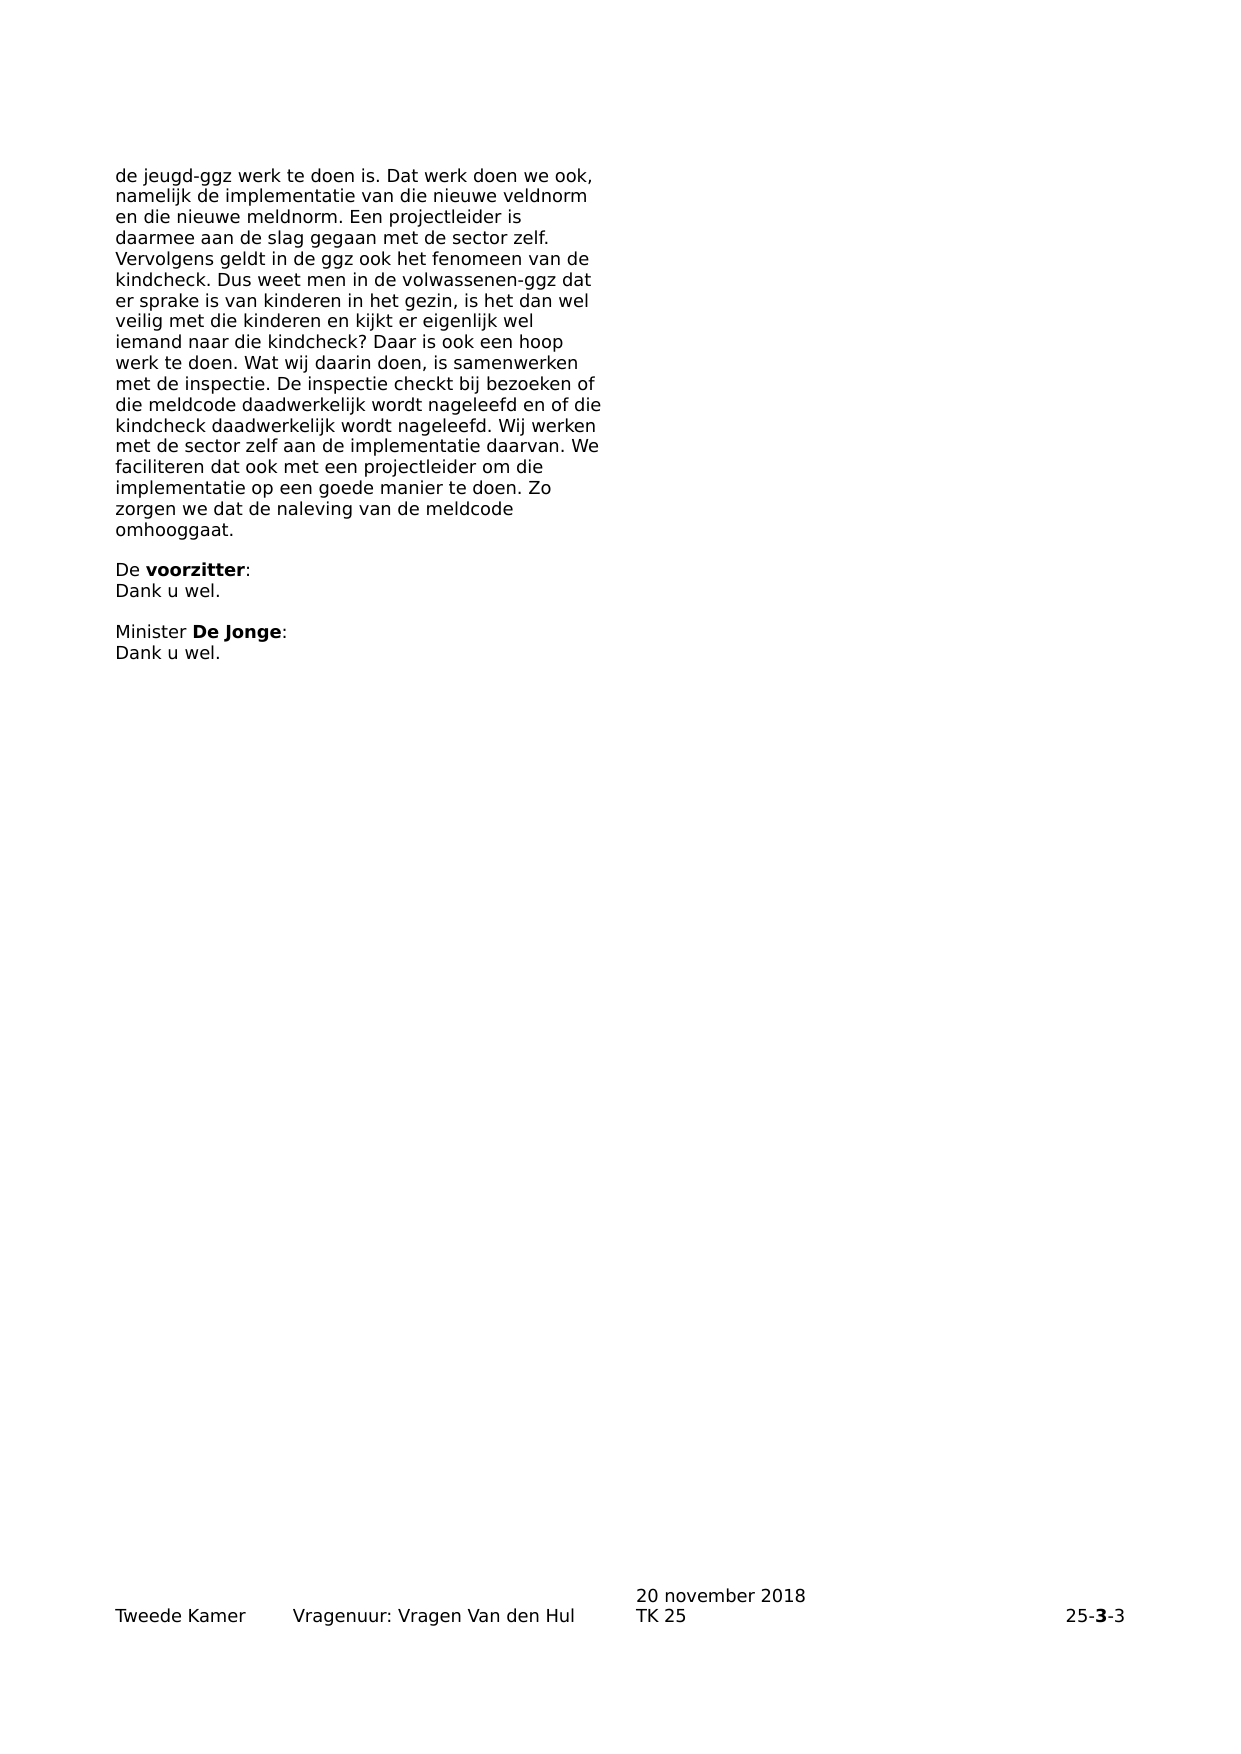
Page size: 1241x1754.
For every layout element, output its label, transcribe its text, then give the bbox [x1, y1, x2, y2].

text Minister De Jonge: [115, 622, 605, 643]
text de jeugd-ggz werk te doen is. Dat werk doen we ook, namelijk de implementatie van die nieuwe veldnorm en die nieuwe meldnorm. Een projectleider is daarmee aan de slag gegaan met de sector zelf. [115, 165, 605, 249]
text Dank u wel. [115, 581, 605, 602]
text Vervolgens geldt in de ggz ook het fenomeen van de kindcheck. Dus weet men in de volwassenen-ggz dat er sprake is van kinderen in het gezin, is het dan wel veilig met die kinderen en kijkt er eigenlijk wel iemand naar die kindcheck? Daar is ook een hoop werk te doen. Wat wij daarin doen, is samenwerken met de inspectie. De inspectie checkt bij bezoeken of die meldcode daadwerkelijk wordt nageleefd en of die kindcheck daadwerkelijk wordt nageleefd. Wij werken met de sector zelf aan de implementatie daarvan. We faciliteren dat ook met een projectleider om die implementatie op een goede manier te doen. Zo zorgen we dat de naleving van de meldcode omhooggaat. [115, 249, 605, 540]
text De voorzitter: [115, 560, 605, 581]
text Dank u wel. [115, 643, 605, 663]
